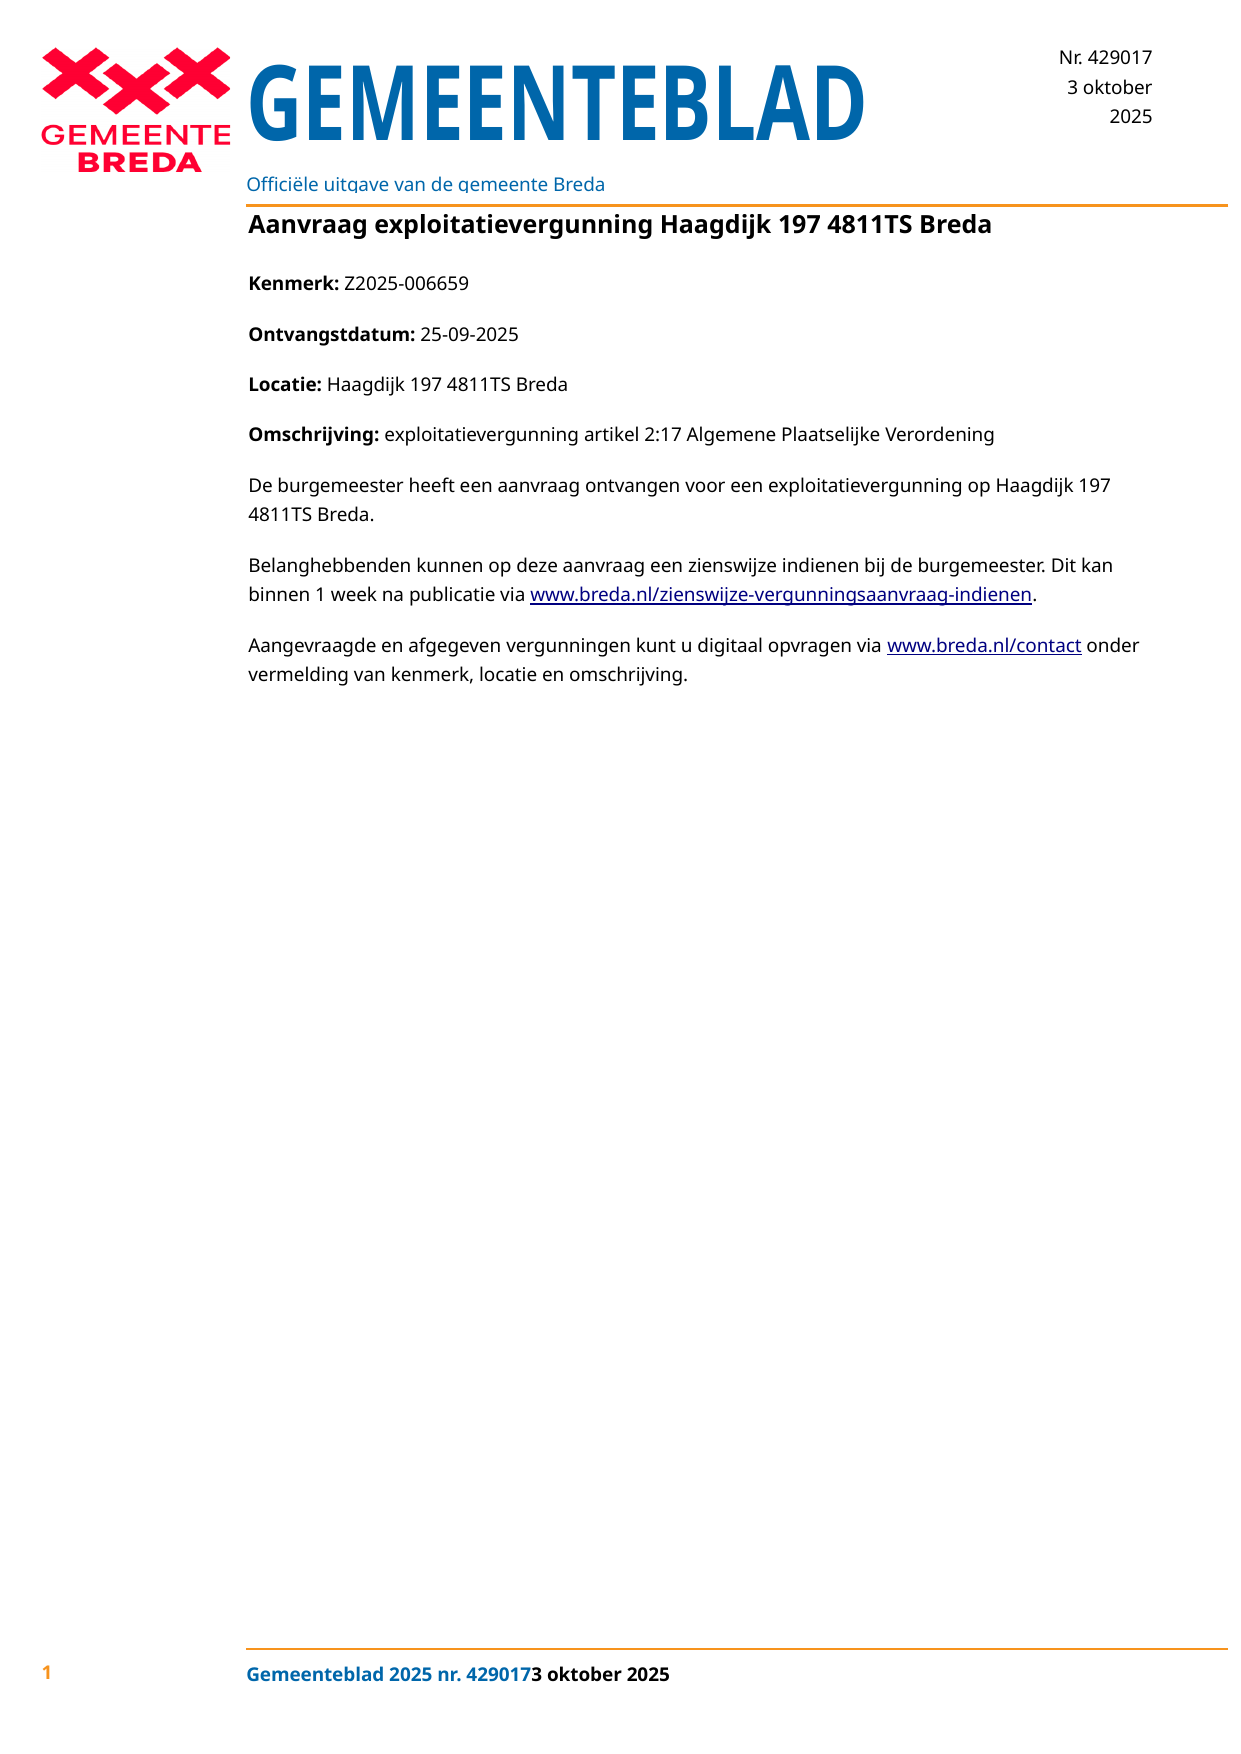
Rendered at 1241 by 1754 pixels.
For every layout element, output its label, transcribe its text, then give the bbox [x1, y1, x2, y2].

text Ontvangstdatum: 25-09-2025 [248, 321, 1152, 346]
text Belanghebbenden kunnen op deze aanvraag een zienswijze indienen bij de burgemeester. Dit kan binnen 1 week na publicatie via www.breda.nl/zienswijze-vergunningsaanvraag-indienen. [248, 552, 1152, 607]
text Omschrijving: exploitatievergunning artikel 2:17 Algemene Plaatselijke Verordening [248, 422, 1152, 447]
text Aanvraag exploitatievergunning Haagdijk 197 4811TS Breda [248, 207, 1152, 241]
text De burgemeester heeft een aanvraag ontvangen voor een exploitatievergunning op Haagdijk 197 4811TS Breda. [248, 472, 1152, 527]
text Kenmerk: Z2025-006659 [248, 270, 1152, 296]
text Locatie: Haagdijk 197 4811TS Breda [248, 371, 1152, 397]
text Aangevraagde en afgegeven vergunningen kunt u digitaal opvragen via www.breda.nl/contact onder vermelding van kenmerk, locatie en omschrijving. [248, 632, 1152, 687]
picture [41, 47, 231, 172]
